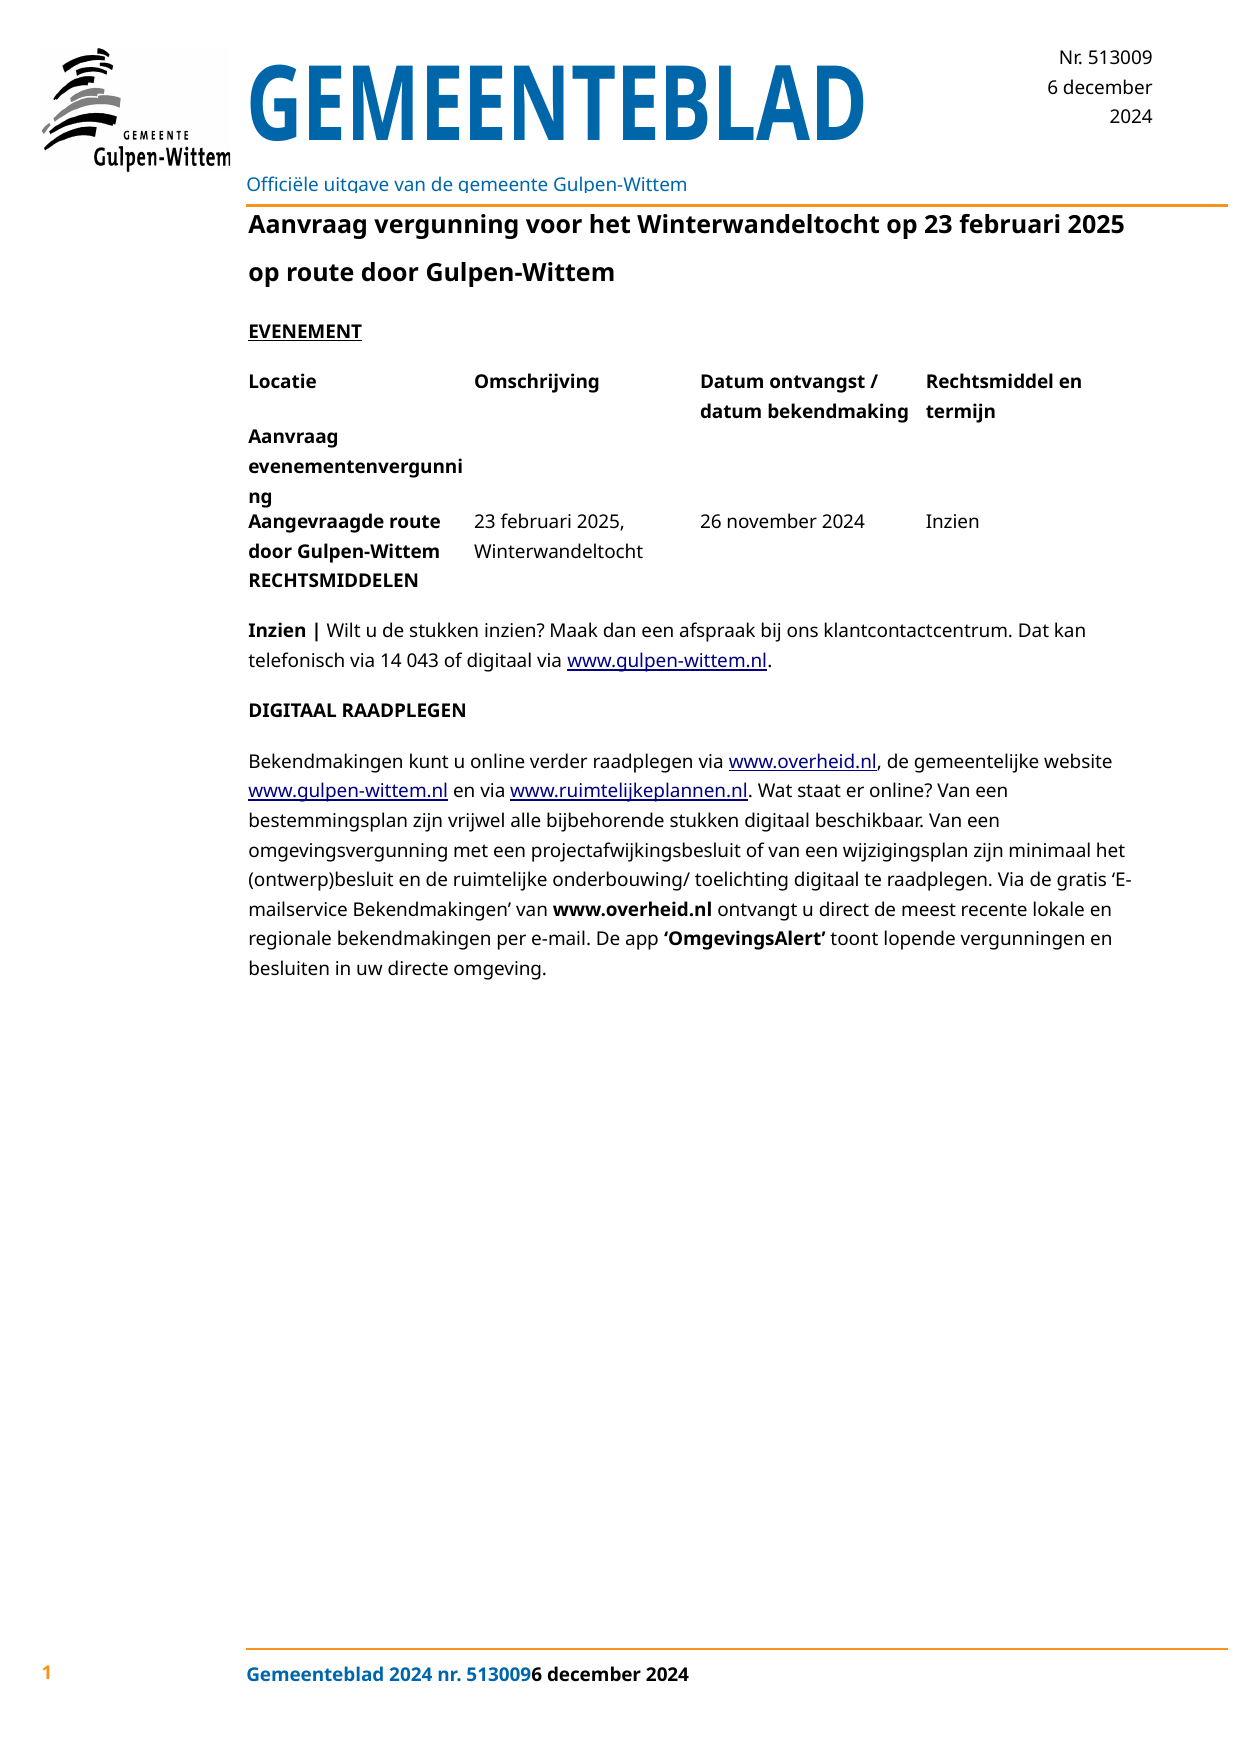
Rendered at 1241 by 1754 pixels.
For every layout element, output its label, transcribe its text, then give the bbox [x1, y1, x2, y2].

table_cell Aangevraagde route door Gulpen-Wittem [248, 509, 474, 564]
table_header Locatie [248, 369, 474, 424]
text EVENEMENT [248, 318, 1152, 344]
table_cell Aanvraag evenementenvergunning [248, 424, 474, 509]
table_cell Inzien [926, 509, 1152, 564]
table_header Datum ontvangst / datum bekendmaking [700, 369, 926, 424]
text Inzien | Wilt u de stukken inzien? Maak dan een afspraak bij ons klantcontactcentrum. Dat kan telefonisch via 14 043 of digitaal via www.gulpen-wittem.nl. [248, 618, 1152, 673]
table_header Omschrijving [474, 369, 700, 424]
table_cell [926, 424, 1152, 509]
table_cell [700, 424, 926, 509]
text DIGITAAL RAADPLEGEN [248, 698, 1152, 723]
text Bekendmakingen kunt u online verder raadplegen via www.overheid.nl, de gemeentelijke website www.gulpen-wittem.nl en via www.ruimtelijkeplannen.nl. Wat staat er online? Van een bestemmingsplan zijn vrijwel alle bijbehorende stukken digitaal beschikbaar. Van een omgevingsvergunning met een projectafwijkingsbesluit of van een wijzigingsplan zijn minimaal het (ontwerp)besluit en de ruimtelijke onderbouwing/ toelichting digitaal te raadplegen. Via de gratis ‘E-mailservice Bekendmakingen’ van www.overheid.nl ontvangt u direct de meest recente lokale en regionale bekendmakingen per e-mail. De app ‘OmgevingsAlert’ toont lopende vergunningen en besluiten in uw directe omgeving. [248, 748, 1152, 981]
text Aanvraag vergunning voor het Winterwandeltocht op 23 februari 2025 op route door Gulpen-Wittem [248, 207, 1152, 288]
table_cell 26 november 2024 [700, 509, 926, 564]
table_cell [474, 424, 700, 509]
table_header Rechtsmiddel en termijn [926, 369, 1152, 424]
picture [41, 47, 231, 172]
text RECHTSMIDDELEN [248, 567, 1152, 593]
table_cell 23 februari 2025, Winterwandeltocht [474, 509, 700, 564]
